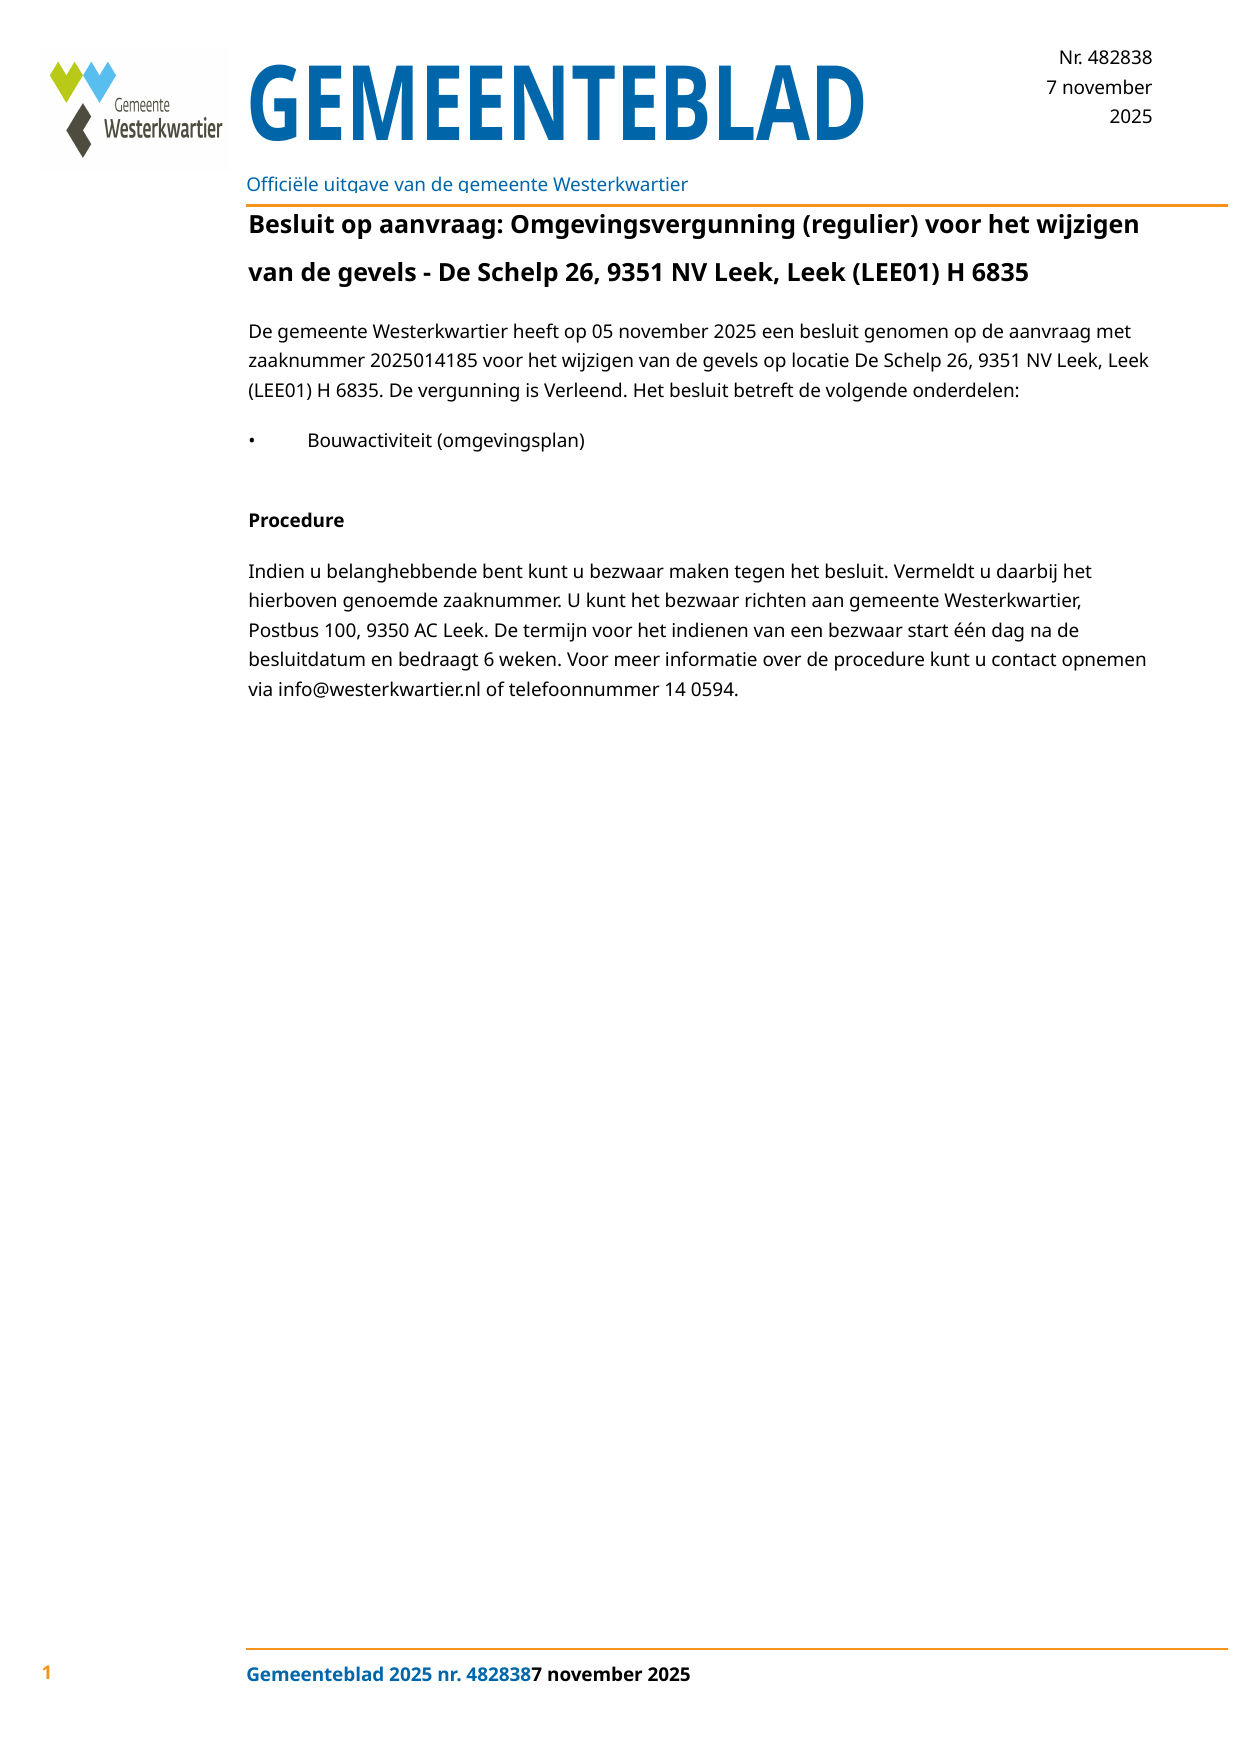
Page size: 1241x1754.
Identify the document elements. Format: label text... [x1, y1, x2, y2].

text Besluit op aanvraag: Omgevingsvergunning (regulier) voor het wijzigen van de gevels - De Schelp 26, 9351 NV Leek, Leek (LEE01) H 6835 [248, 207, 1152, 288]
text Indien u belanghebbende bent kunt u bezwaar maken tegen het besluit. Vermeldt u daarbij het hierboven genoemde zaaknummer. U kunt het bezwaar richten aan gemeente Westerkwartier, Postbus 100, 9350 AC Leek. De termijn voor het indienen van een bezwaar start één dag na de besluitdatum en bedraagt 6 weken. Voor meer informatie over de procedure kunt u contact opnemen via info@westerkwartier.nl of telefoonnummer 14 0594. [248, 558, 1152, 702]
list Bouwactiviteit (omgevingsplan) [248, 427, 1152, 453]
text De gemeente Westerkwartier heeft op 05 november 2025 een besluit genomen op de aanvraag met zaaknummer 2025014185 voor het wijzigen van de gevels op locatie De Schelp 26, 9351 NV Leek, Leek (LEE01) H 6835. De vergunning is Verleend. Het besluit betreft de volgende onderdelen: [248, 318, 1152, 403]
text Procedure [248, 507, 1152, 533]
picture [41, 47, 231, 172]
